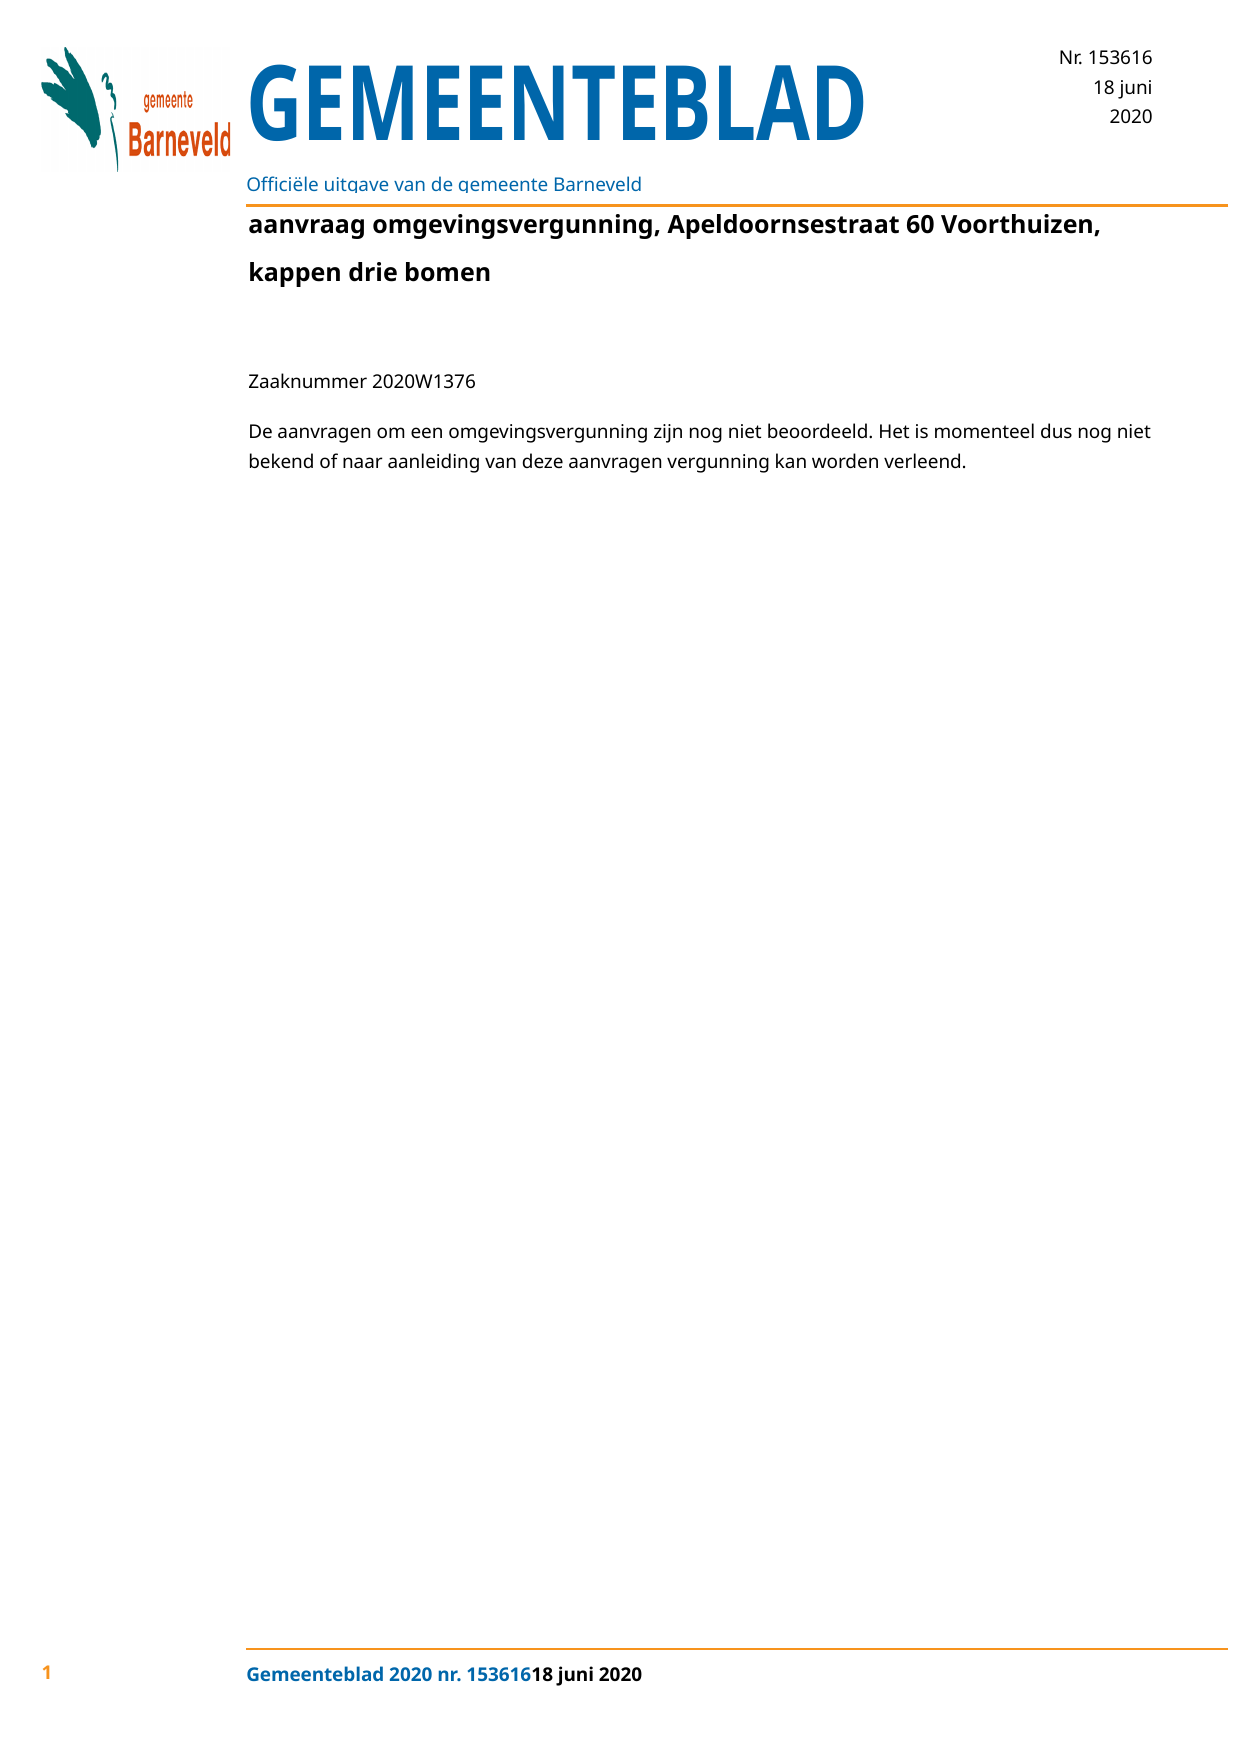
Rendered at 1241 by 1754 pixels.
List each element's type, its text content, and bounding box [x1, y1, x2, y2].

text De aanvragen om een omgevingsvergunning zijn nog niet beoordeeld. Het is momenteel dus nog niet bekend of naar aanleiding van deze aanvragen vergunning kan worden verleend. [248, 419, 1152, 474]
text Zaaknummer 2020W1376 [248, 368, 1152, 394]
picture [41, 47, 231, 172]
text aanvraag omgevingsvergunning, Apeldoornsestraat 60 Voorthuizen, kappen drie bomen [248, 207, 1152, 288]
